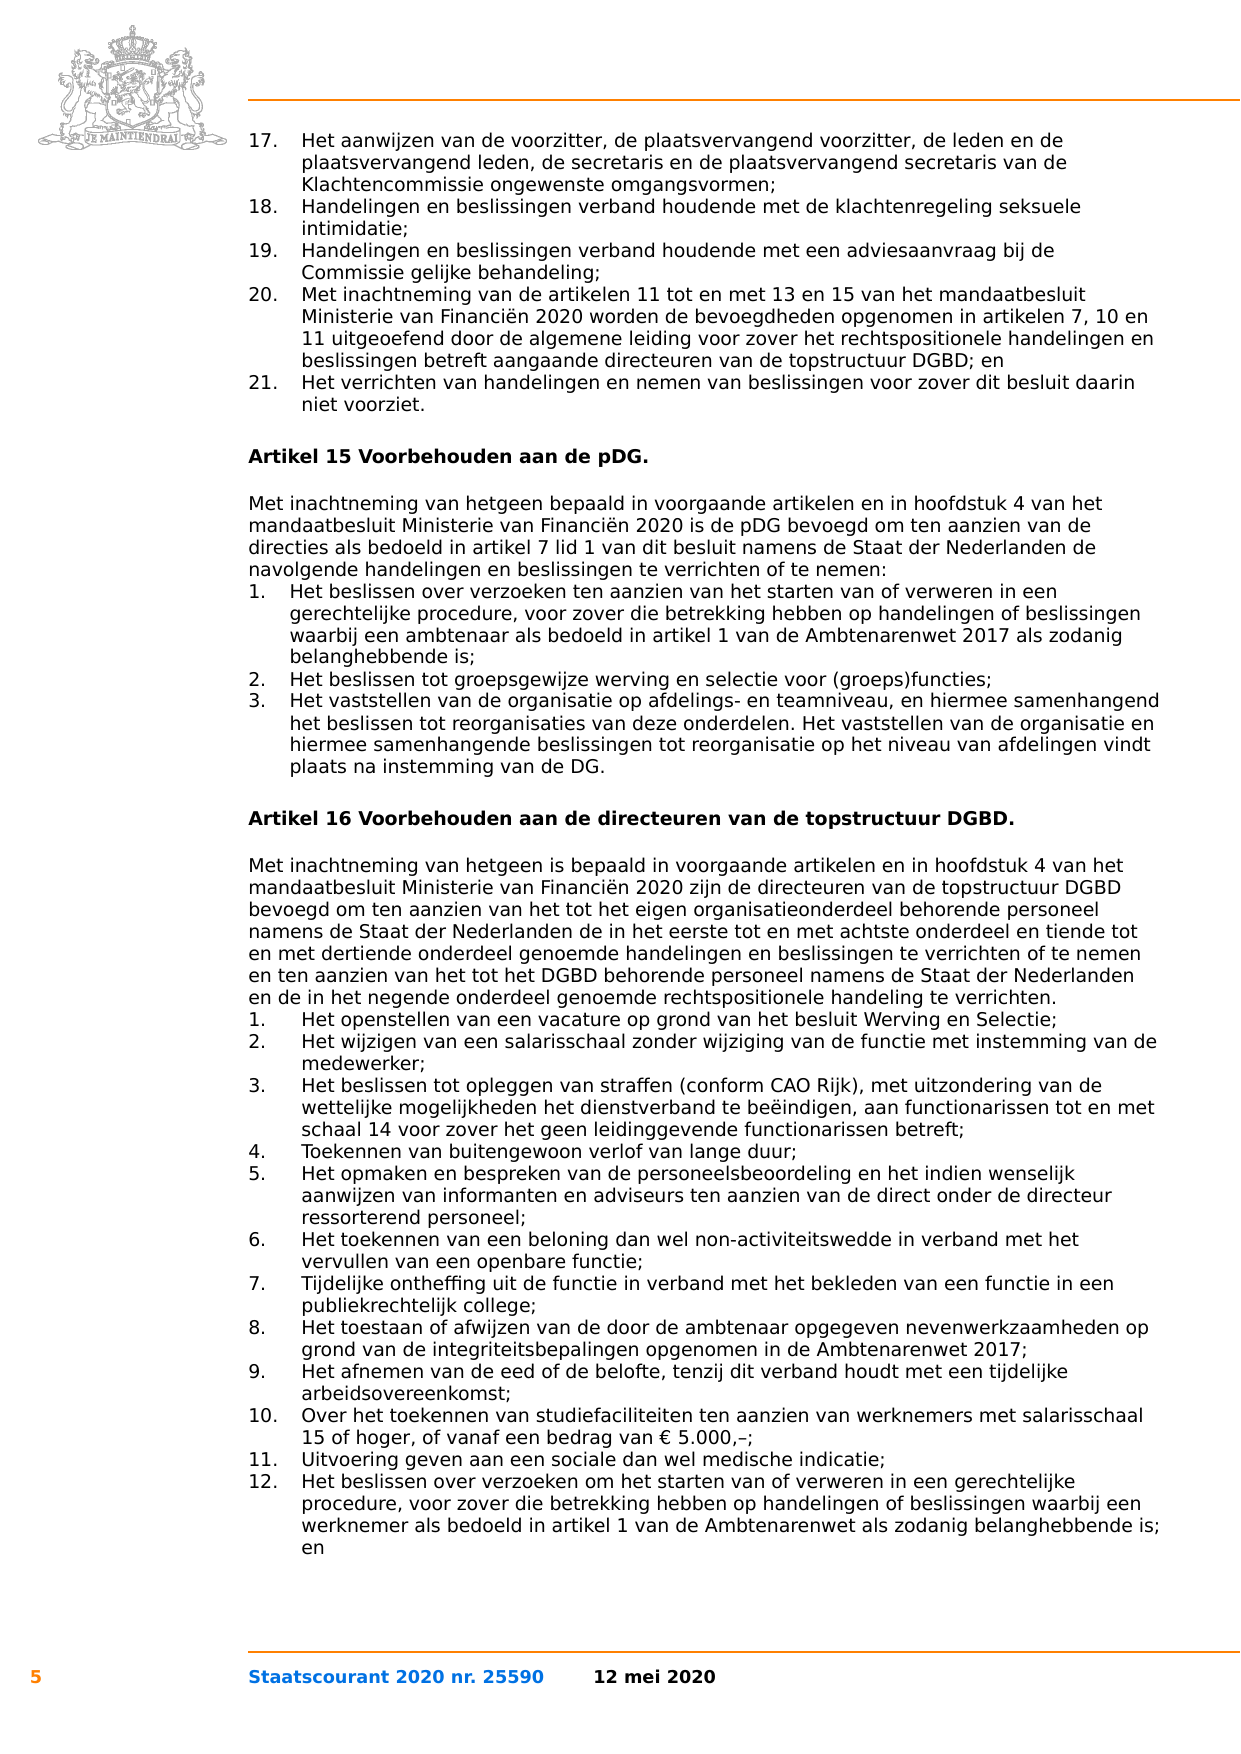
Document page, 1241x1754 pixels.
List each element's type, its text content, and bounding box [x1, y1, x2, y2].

picture [38, 25, 227, 150]
text Met inachtneming van hetgeen is bepaald in voorgaande artikelen en in hoofdstuk 4 van het mandaatbesluit Ministerie van Financiën 2020 zijn de directeuren van de topstructuur DGBD bevoegd om ten aanzien van het tot het eigen organisatieonderdeel behorende personeel namens de Staat der Nederlanden de in het eerste tot en met achtste onderdeel en tiende tot en met dertiende onderdeel genoemde handelingen en beslissingen te verrichten of te nemen en ten aanzien van het tot het DGBD behorende personeel namens de Staat der Nederlanden en de in het negende onderdeel genoemde rechtspositionele handeling te verrichten. [248, 855, 1163, 1009]
text 10. Over het toekennen van studiefaciliteiten ten aanzien van werknemers met salarisschaal 15 of hoger, of vanaf een bedrag van € 5.000,–; [248, 1405, 1163, 1449]
text 9. Het afnemen van de eed of de belofte, tenzij dit verband houdt met een tijdelijke arbeidsovereenkomst; [248, 1361, 1163, 1405]
text 4. Toekennen van buitengewoon verlof van lange duur; [248, 1141, 1163, 1163]
text 11. Uitvoering geven aan een sociale dan wel medische indicatie; [248, 1449, 1163, 1471]
text 17. Het aanwijzen van de voorzitter, de plaatsvervangend voorzitter, de leden en de plaatsvervangend leden, de secretaris en de plaatsvervangend secretaris van de Klachtencommissie ongewenste omgangsvormen; [248, 130, 1163, 196]
text 7. Tijdelijke ontheffing uit de functie in verband met het bekleden van een functie in een publiekrechtelijk college; [248, 1273, 1163, 1317]
text 1. Het openstellen van een vacature op grond van het besluit Werving en Selectie; [248, 1009, 1163, 1031]
text 1. Het beslissen over verzoeken ten aanzien van het starten van of verweren in een gerechtelijke procedure, voor zover die betrekking hebben op handelingen of beslissingen waarbij een ambtenaar als bedoeld in artikel 1 van de Ambtenarenwet 2017 als zodanig belanghebbende is; [248, 581, 1163, 668]
text 8. Het toestaan of afwijzen van de door de ambtenaar opgegeven nevenwerkzaamheden op grond van de integriteitsbepalingen opgenomen in de Ambtenarenwet 2017; [248, 1317, 1163, 1361]
subtitle Artikel 15 Voorbehouden aan de pDG. [248, 446, 1163, 468]
subtitle Artikel 16 Voorbehouden aan de directeuren van de topstructuur DGBD. [248, 808, 1163, 830]
text 6. Het toekennen van een beloning dan wel non-activiteitswedde in verband met het vervullen van een openbare functie; [248, 1229, 1163, 1273]
text Met inachtneming van hetgeen bepaald in voorgaande artikelen en in hoofdstuk 4 van het mandaatbesluit Ministerie van Financiën 2020 is de pDG bevoegd om ten aanzien van de directies als bedoeld in artikel 7 lid 1 van dit besluit namens de Staat der Nederlanden de navolgende handelingen en beslissingen te verrichten of te nemen: [248, 493, 1163, 581]
text 21. Het verrichten van handelingen en nemen van beslissingen voor zover dit besluit daarin niet voorziet. [248, 372, 1163, 416]
text 2. Het beslissen tot groepsgewijze werving en selectie voor (groeps)functies; [248, 668, 1163, 690]
text 3. Het vaststellen van de organisatie op afdelings- en teamniveau, en hiermee samenhangend het beslissen tot reorganisaties van deze onderdelen. Het vaststellen van de organisatie en hiermee samenhangende beslissingen tot reorganisatie op het niveau van afdelingen vindt plaats na instemming van de DG. [248, 690, 1163, 778]
text 3. Het beslissen tot opleggen van straffen (conform CAO Rijk), met uitzondering van de wettelijke mogelijkheden het dienstverband te beëindigen, aan functionarissen tot en met schaal 14 voor zover het geen leidinggevende functionarissen betreft; [248, 1075, 1163, 1141]
text 12. Het beslissen over verzoeken om het starten van of verweren in een gerechtelijke procedure, voor zover die betrekking hebben op handelingen of beslissingen waarbij een werknemer als bedoeld in artikel 1 van de Ambtenarenwet als zodanig belanghebbende is; en [248, 1471, 1163, 1559]
text 5. Het opmaken en bespreken van de personeelsbeoordeling en het indien wenselijk aanwijzen van informanten en adviseurs ten aanzien van de direct onder de directeur ressorterend personeel; [248, 1163, 1163, 1229]
text 19. Handelingen en beslissingen verband houdende met een adviesaanvraag bij de Commissie gelijke behandeling; [248, 240, 1163, 284]
text 20. Met inachtneming van de artikelen 11 tot en met 13 en 15 van het mandaatbesluit Ministerie van Financiën 2020 worden de bevoegdheden opgenomen in artikelen 7, 10 en 11 uitgeoefend door de algemene leiding voor zover het rechtspositionele handelingen en beslissingen betreft aangaande directeuren van de topstructuur DGBD; en [248, 284, 1163, 372]
text 18. Handelingen en beslissingen verband houdende met de klachtenregeling seksuele intimidatie; [248, 196, 1163, 240]
text 2. Het wijzigen van een salarisschaal zonder wijziging van de functie met instemming van de medewerker; [248, 1031, 1163, 1075]
